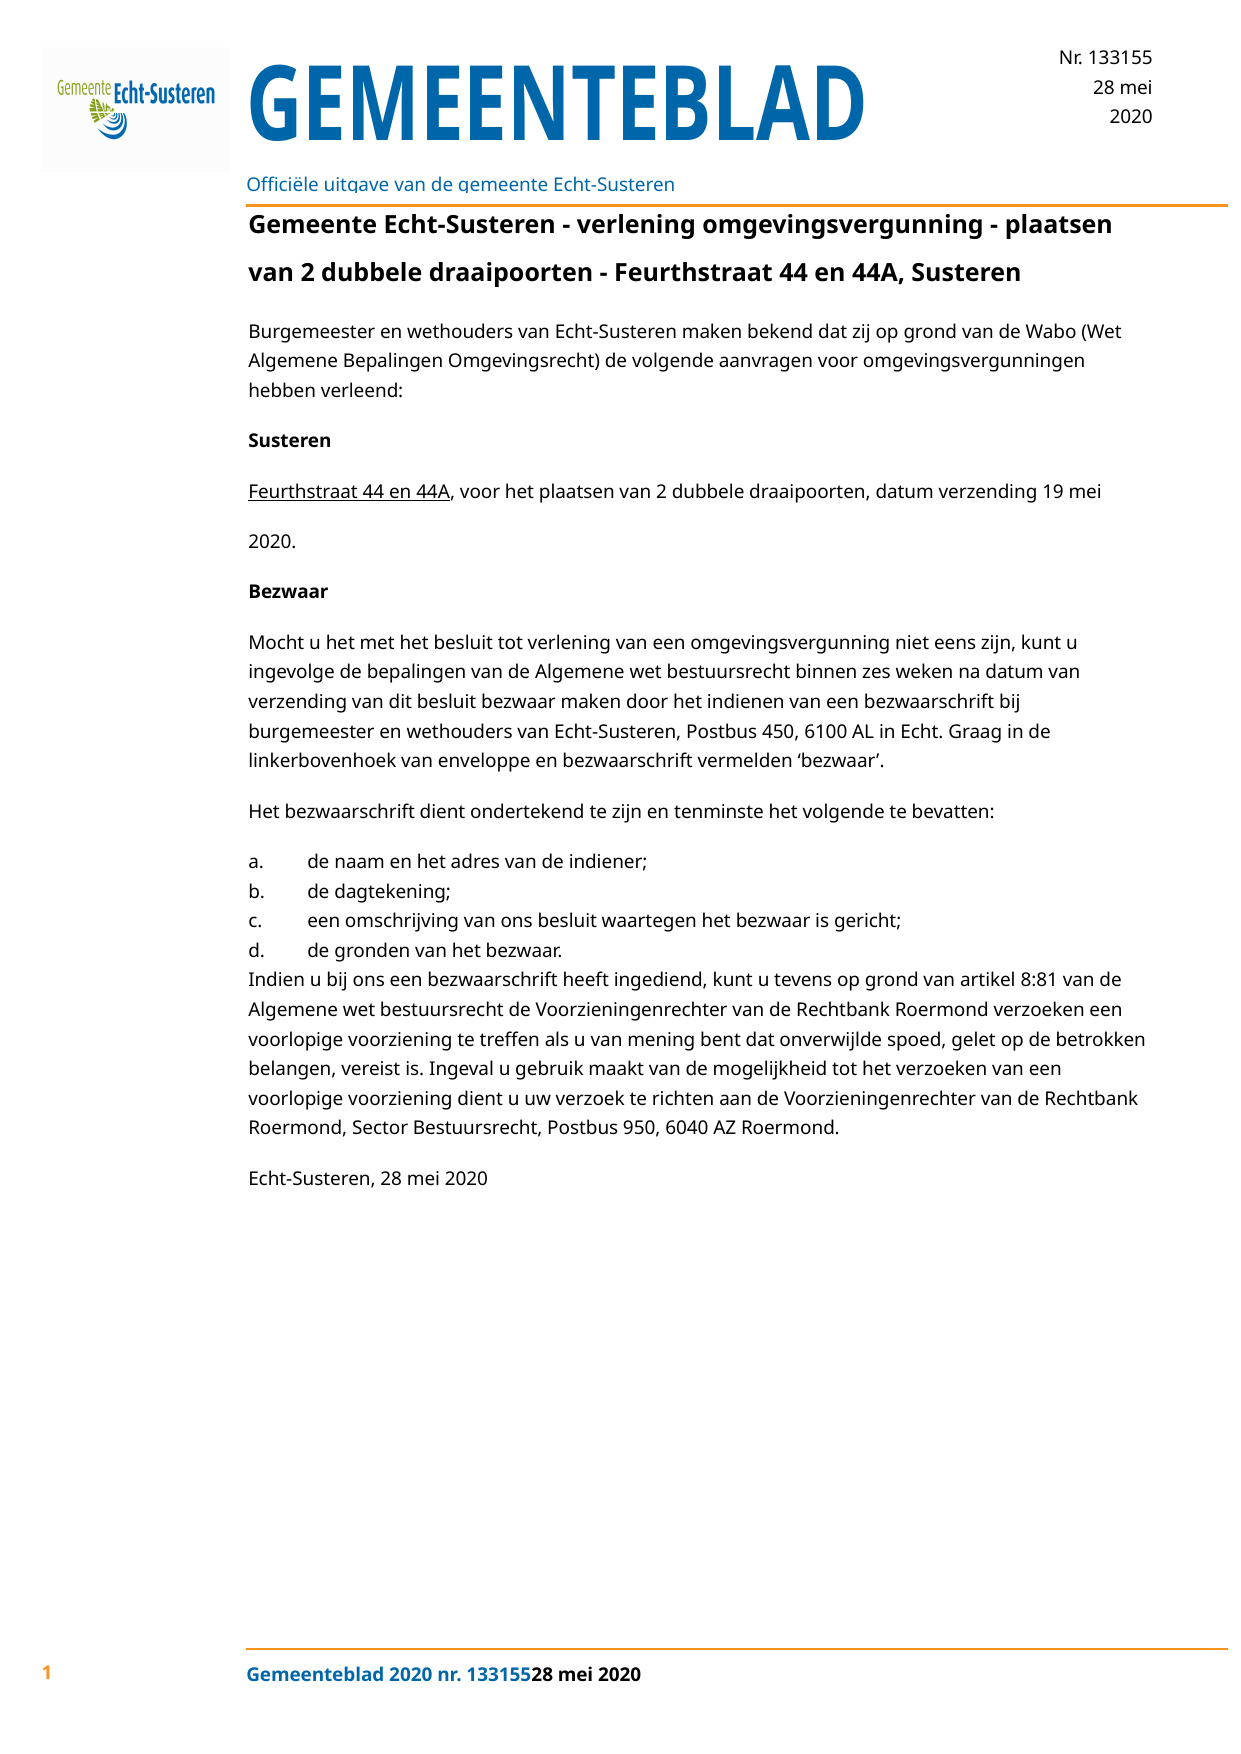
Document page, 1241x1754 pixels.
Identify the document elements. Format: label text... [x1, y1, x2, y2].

list de gronden van het bezwaar. [248, 937, 1152, 963]
text Feurthstraat 44 en 44A, voor het plaatsen van 2 dubbele draaipoorten, datum verzending 19 mei [248, 478, 1152, 504]
list de naam en het adres van de indiener; [248, 848, 1152, 874]
text Indien u bij ons een bezwaarschrift heeft ingediend, kunt u tevens op grond van artikel 8:81 van de Algemene wet bestuursrecht de Voorzieningenrechter van de Rechtbank Roermond verzoeken een voorlopige voorziening te treffen als u van mening bent dat onverwijlde spoed, gelet op de betrokken belangen, vereist is. Ingeval u gebruik maakt van de mogelijkheid tot het verzoeken van een voorlopige voorziening dient u uw verzoek te richten aan de Voorzieningenrechter van de Rechtbank Roermond, Sector Bestuursrecht, Postbus 950, 6040 AZ Roermond. [248, 967, 1152, 1140]
text Echt-Susteren, 28 mei 2020 [248, 1165, 1152, 1191]
picture [41, 47, 231, 172]
list de dagtekening; [248, 878, 1152, 904]
text Burgemeester en wethouders van Echt-Susteren maken bekend dat zij op grond van de Wabo (Wet Algemene Bepalingen Omgevingsrecht) de volgende aanvragen voor omgevingsvergunningen hebben verleend: [248, 318, 1152, 403]
list een omschrijving van ons besluit waartegen het bezwaar is gericht; [248, 907, 1152, 933]
text Mocht u het met het besluit tot verlening van een omgevingsvergunning niet eens zijn, kunt u ingevolge de bepalingen van de Algemene wet bestuursrecht binnen zes weken na datum van verzending van dit besluit bezwaar maken door het indienen van een bezwaarschrift bij burgemeester en wethouders van Echt-Susteren, Postbus 450, 6100 AL in Echt. Graag in de linkerbovenhoek van enveloppe en bezwaarschrift vermelden ‘bezwaar’. [248, 629, 1152, 773]
text Susteren [248, 427, 1152, 453]
text 2020. [248, 528, 1152, 554]
text Bezwaar [248, 579, 1152, 604]
text Gemeente Echt-Susteren - verlening omgevingsvergunning - plaatsen van 2 dubbele draaipoorten - Feurthstraat 44 en 44A, Susteren [248, 207, 1152, 288]
text Het bezwaarschrift dient ondertekend te zijn en tenminste het volgende te bevatten: [248, 798, 1152, 824]
